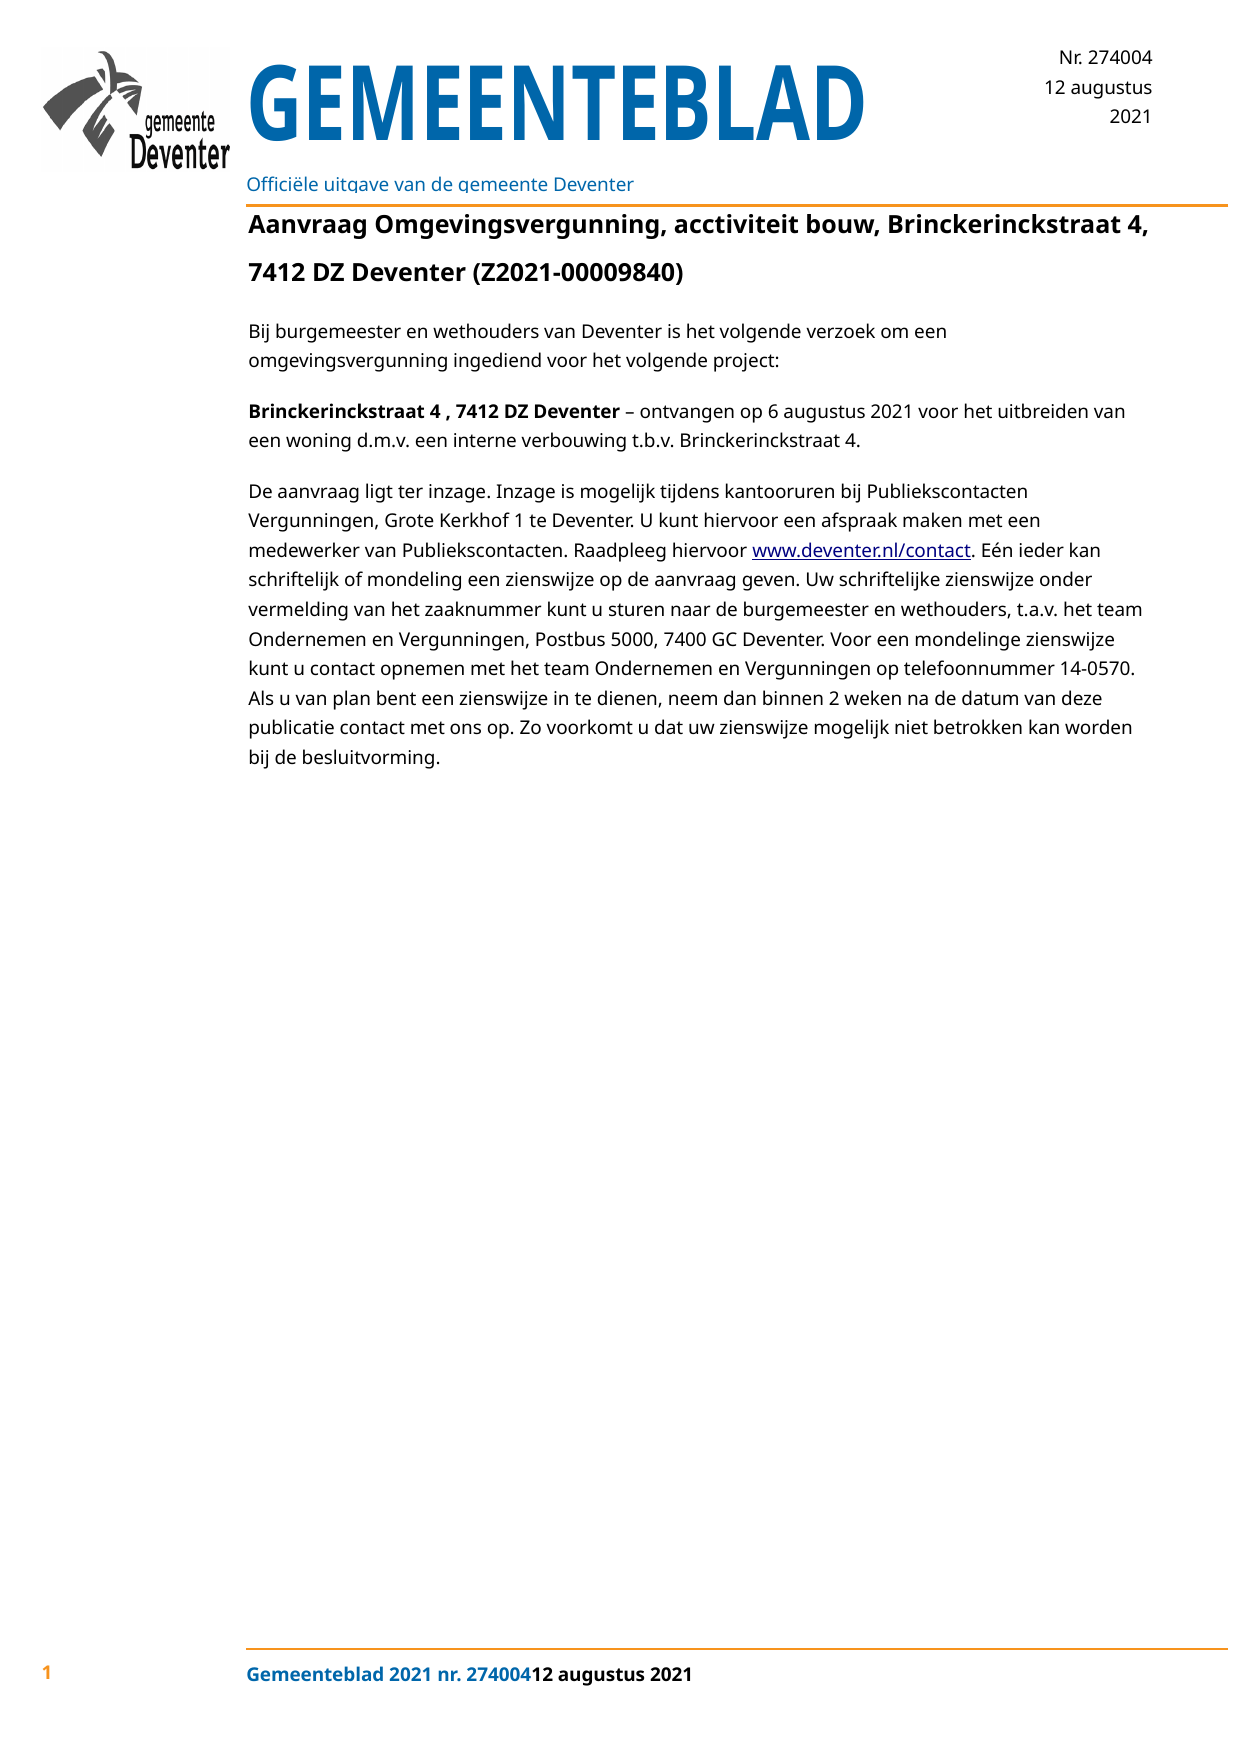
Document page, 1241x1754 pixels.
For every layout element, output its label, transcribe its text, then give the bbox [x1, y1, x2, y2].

text Bij burgemeester en wethouders van Deventer is het volgende verzoek om een omgevingsvergunning ingediend voor het volgende project: [248, 318, 1152, 373]
text Aanvraag Omgevingsvergunning, acctiviteit bouw, Brinckerinckstraat 4, 7412 DZ Deventer (Z2021-00009840) [248, 207, 1152, 288]
picture [41, 47, 231, 172]
text Brinckerinckstraat 4 , 7412 DZ Deventer – ontvangen op 6 augustus 2021 voor het uitbreiden van een woning d.m.v. een interne verbouwing t.b.v. Brinckerinckstraat 4. [248, 398, 1152, 453]
text De aanvraag ligt ter inzage. Inzage is mogelijk tijdens kantooruren bij Publiekscontacten Vergunningen, Grote Kerkhof 1 te Deventer. U kunt hiervoor een afspraak maken met een medewerker van Publiekscontacten. Raadpleeg hiervoor www.deventer.nl/contact. Eén ieder kan schriftelijk of mondeling een zienswijze op de aanvraag geven. Uw schriftelijke zienswijze onder vermelding van het zaaknummer kunt u sturen naar de burgemeester en wethouders, t.a.v. het team Ondernemen en Vergunningen, Postbus 5000, 7400 GC Deventer. Voor een mondelinge zienswijze kunt u contact opnemen met het team Ondernemen en Vergunningen op telefoonnummer 14-0570. Als u van plan bent een zienswijze in te dienen, neem dan binnen 2 weken na de datum van deze publicatie contact met ons op. Zo voorkomt u dat uw zienswijze mogelijk niet betrokken kan worden bij de besluitvorming. [248, 478, 1152, 770]
